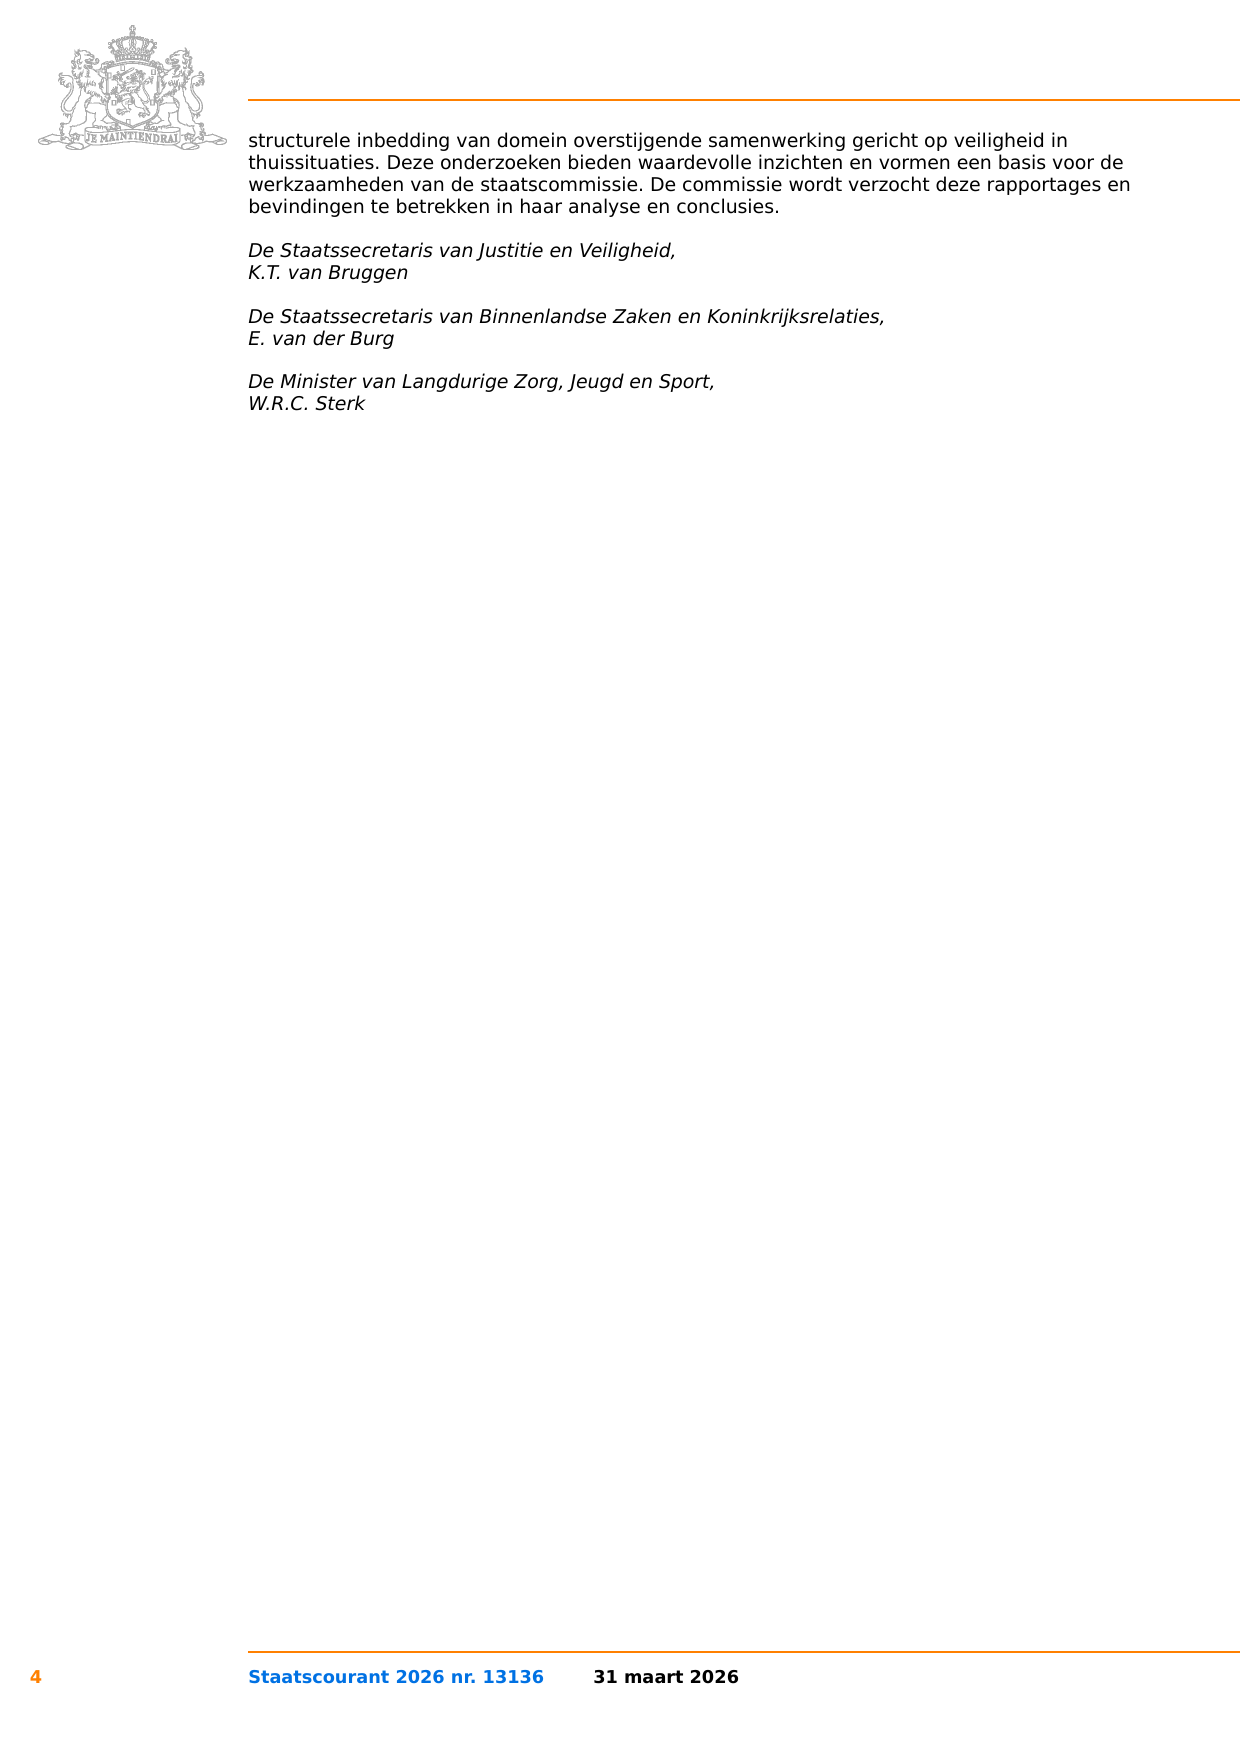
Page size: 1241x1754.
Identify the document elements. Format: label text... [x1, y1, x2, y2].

text De Staatssecretaris van Binnenlandse Zaken en Koninkrijksrelaties, E. van der Burg [248, 306, 1163, 349]
text De Staatssecretaris van Justitie en Veiligheid, K.T. van Bruggen [248, 240, 1163, 284]
picture [38, 25, 227, 150]
text structurele inbedding van domein overstijgende samenwerking gericht op veiligheid in thuissituaties. Deze onderzoeken bieden waardevolle inzichten en vormen een basis voor de werkzaamheden van de staatscommissie. De commissie wordt verzocht deze rapportages en bevindingen te betrekken in haar analyse en conclusies. [248, 130, 1163, 218]
text De Minister van Langdurige Zorg, Jeugd en Sport, W.R.C. Sterk [248, 371, 1163, 415]
